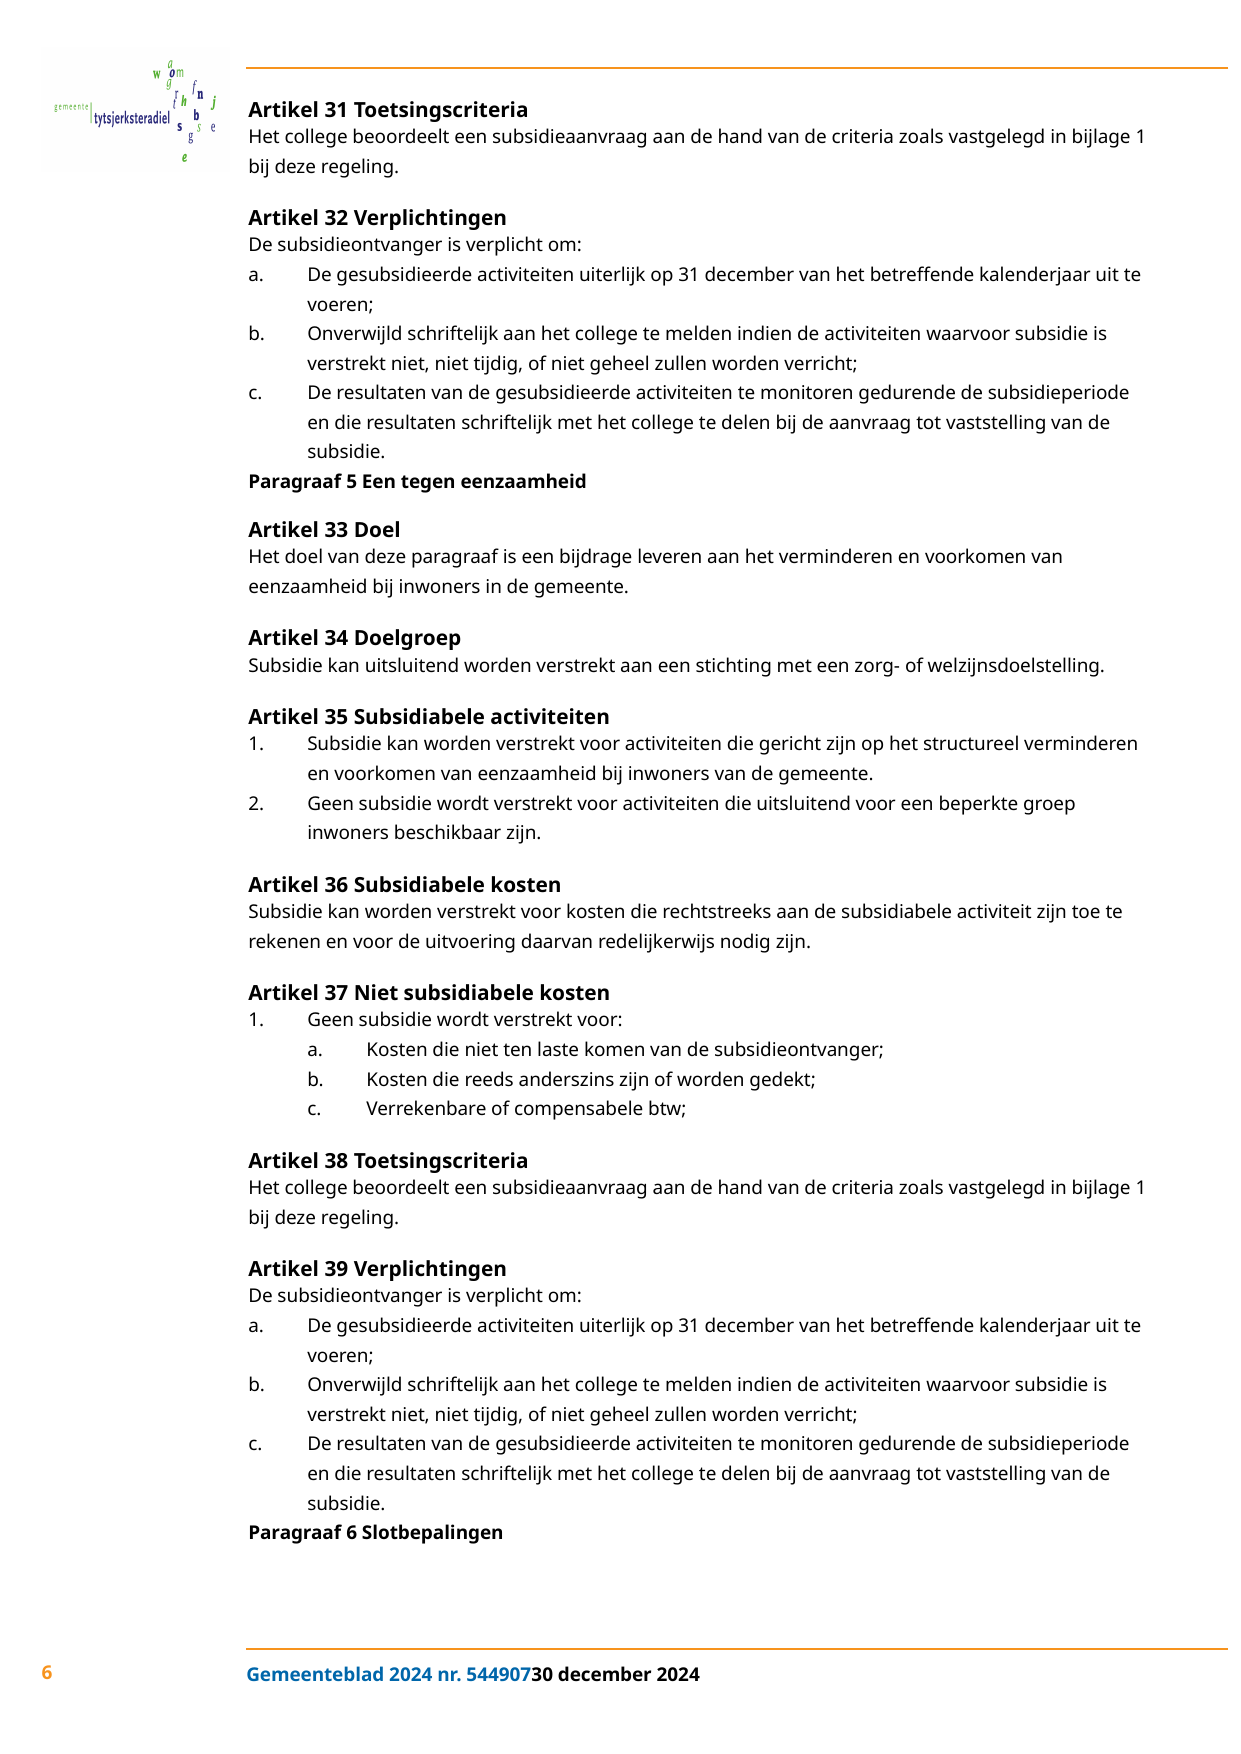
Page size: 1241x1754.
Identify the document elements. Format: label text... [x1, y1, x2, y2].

text De subsidieontvanger is verplicht om: [248, 1283, 1152, 1308]
list Kosten die reeds anderszins zijn of worden gedekt; [307, 1066, 1152, 1092]
list De gesubsidieerde activiteiten uiterlijk op 31 december van het betreffende kalenderjaar uit te voeren; [248, 261, 1152, 317]
text Artikel 39 Verplichtingen [248, 1254, 1152, 1283]
text Artikel 32 Verplichtingen [248, 203, 1152, 232]
text Artikel 31 Toetsingscriteria [248, 95, 1152, 123]
text Artikel 37 Niet subsidiabele kosten [248, 978, 1152, 1007]
text De subsidieontvanger is verplicht om: [248, 232, 1152, 257]
list Geen subsidie wordt verstrekt voor activiteiten die uitsluitend voor een beperkte groep inwoners beschikbaar zijn. [248, 790, 1152, 845]
text Subsidie kan uitsluitend worden verstrekt aan een stichting met een zorg- of welzijnsdoelstelling. [248, 652, 1152, 677]
text Paragraaf 6 Slotbepalingen [248, 1519, 1152, 1545]
list Subsidie kan worden verstrekt voor activiteiten die gericht zijn op het structureel verminderen en voorkomen van eenzaamheid bij inwoners van de gemeente. [248, 731, 1152, 786]
text Artikel 33 Doel [248, 515, 1152, 543]
list Onverwijld schriftelijk aan het college te melden indien de activiteiten waarvoor subsidie is verstrekt niet, niet tijdig, of niet geheel zullen worden verricht; [248, 1371, 1152, 1427]
list Kosten die niet ten laste komen van de subsidieontvanger; [307, 1036, 1152, 1062]
text Het college beoordeelt een subsidieaanvraag aan de hand van de criteria zoals vastgelegd in bijlage 1 bij deze regeling. [248, 1174, 1152, 1229]
list De resultaten van de gesubsidieerde activiteiten te monitoren gedurende de subsidieperiode en die resultaten schriftelijk met het college te delen bij de aanvraag tot vaststelling van de subsidie. [248, 379, 1152, 464]
list Geen subsidie wordt verstrekt voor: [248, 1007, 1152, 1032]
list Onverwijld schriftelijk aan het college te melden indien de activiteiten waarvoor subsidie is verstrekt niet, niet tijdig, of niet geheel zullen worden verricht; [248, 320, 1152, 376]
text Het college beoordeelt een subsidieaanvraag aan de hand van de criteria zoals vastgelegd in bijlage 1 bij deze regeling. [248, 123, 1152, 178]
text Artikel 36 Subsidiabele kosten [248, 870, 1152, 898]
picture [41, 47, 231, 172]
list De resultaten van de gesubsidieerde activiteiten te monitoren gedurende de subsidieperiode en die resultaten schriftelijk met het college te delen bij de aanvraag tot vaststelling van de subsidie. [248, 1431, 1152, 1516]
text Het doel van deze paragraaf is een bijdrage leveren aan het verminderen en voorkomen van eenzaamheid bij inwoners in de gemeente. [248, 543, 1152, 599]
text Artikel 38 Toetsingscriteria [248, 1146, 1152, 1174]
text Subsidie kan worden verstrekt voor kosten die rechtstreeks aan de subsidiabele activiteit zijn toe te rekenen en voor de uitvoering daarvan redelijkerwijs nodig zijn. [248, 898, 1152, 953]
text Artikel 35 Subsidiabele activiteiten [248, 702, 1152, 731]
text Paragraaf 5 Een tegen eenzaamheid [248, 468, 1152, 494]
list Verrekenbare of compensabele btw; [307, 1095, 1152, 1121]
text Artikel 34 Doelgroep [248, 623, 1152, 652]
list De gesubsidieerde activiteiten uiterlijk op 31 december van het betreffende kalenderjaar uit te voeren; [248, 1312, 1152, 1368]
